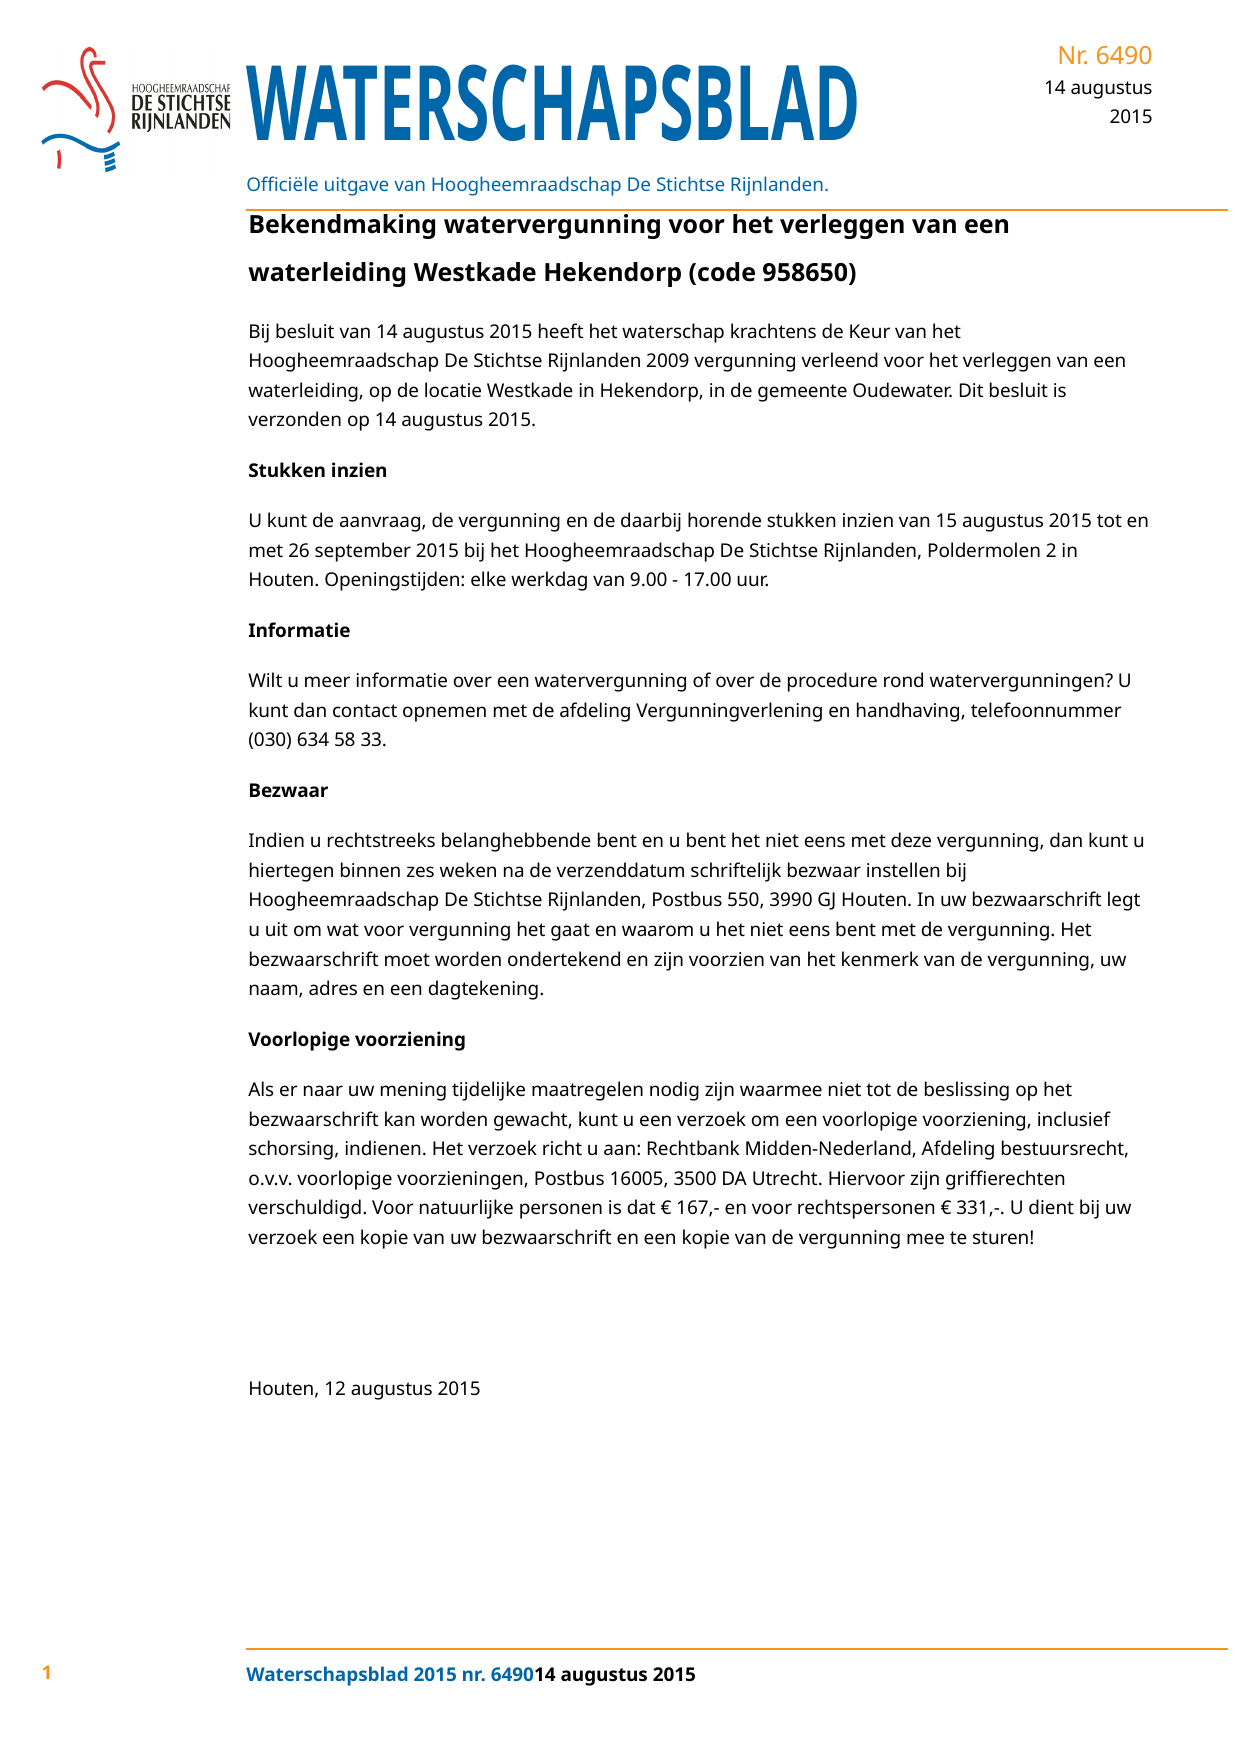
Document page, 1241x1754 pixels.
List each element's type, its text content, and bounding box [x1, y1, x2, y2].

text Stukken inzien [248, 457, 1152, 483]
picture [41, 47, 231, 172]
text Informatie [248, 617, 1152, 643]
text Bekendmaking watervergunning voor het verleggen van een waterleiding Westkade Hekendorp (code 958650) [248, 211, 1152, 288]
text Als er naar uw mening tijdelijke maatregelen nodig zijn waarmee niet tot de beslissing op het bezwaarschrift kan worden gewacht, kunt u een verzoek om een voorlopige voorziening, inclusief schorsing, indienen. Het verzoek richt u aan: Rechtbank Midden-Nederland, Afdeling bestuursrecht, o.v.v. voorlopige voorzieningen, Postbus 16005, 3500 DA Utrecht. Hiervoor zijn griffierechten verschuldigd. Voor natuurlijke personen is dat € 167,- en voor rechtspersonen € 331,-. U dient bij uw verzoek een kopie van uw bezwaarschrift en een kopie van de vergunning mee te sturen! [248, 1076, 1152, 1250]
text Indien u rechtstreeks belanghebbende bent en u bent het niet eens met deze vergunning, dan kunt u hiertegen binnen zes weken na de verzenddatum schriftelijk bezwaar instellen bij Hoogheemraadschap De Stichtse Rijnlanden, Postbus 550, 3990 GJ Houten. In uw bezwaarschrift legt u uit om wat voor vergunning het gaat en waarom u het niet eens bent met de vergunning. Het bezwaarschrift moet worden ondertekend en zijn voorzien van het kenmerk van de vergunning, uw naam, adres en een dagtekening. [248, 827, 1152, 1001]
text U kunt de aanvraag, de vergunning en de daarbij horende stukken inzien van 15 augustus 2015 tot en met 26 september 2015 bij het Hoogheemraadschap De Stichtse Rijnlanden, Poldermolen 2 in Houten. Openingstijden: elke werkdag van 9.00 - 17.00 uur. [248, 507, 1152, 592]
text Voorlopige voorziening [248, 1026, 1152, 1052]
text Bezwaar [248, 777, 1152, 803]
text Wilt u meer informatie over een watervergunning of over de procedure rond watervergunningen? U kunt dan contact opnemen met de afdeling Vergunningverlening en handhaving, telefoonnummer (030) 634 58 33. [248, 667, 1152, 752]
text Bij besluit van 14 augustus 2015 heeft het waterschap krachtens de Keur van het Hoogheemraadschap De Stichtse Rijnlanden 2009 vergunning verleend voor het verleggen van een waterleiding, op de locatie Westkade in Hekendorp, in de gemeente Oudewater. Dit besluit is verzonden op 14 augustus 2015. [248, 318, 1152, 432]
text Houten, 12 augustus 2015 [248, 1375, 1152, 1401]
